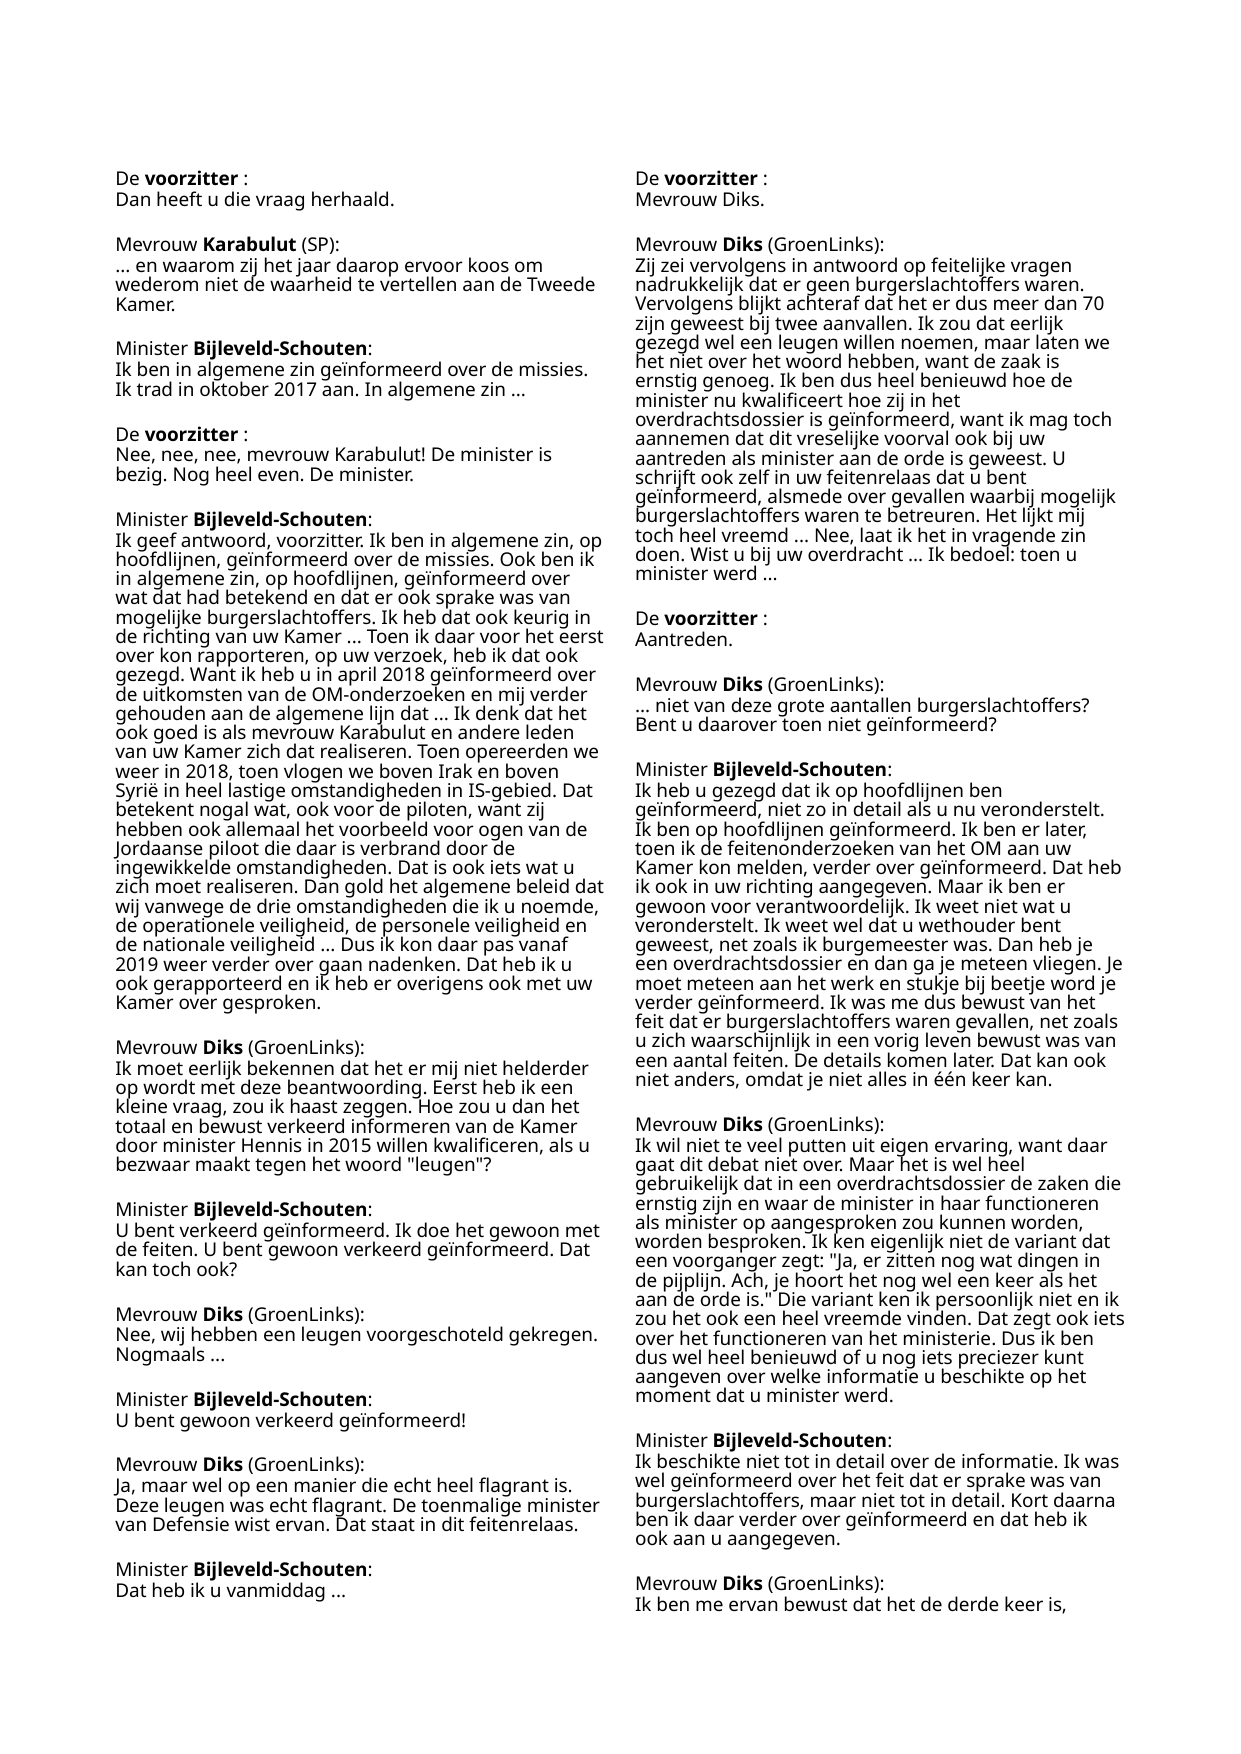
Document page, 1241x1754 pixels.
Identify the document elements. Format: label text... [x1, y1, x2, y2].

text Minister Bijleveld-Schouten: [115, 1556, 605, 1582]
text Zij zei vervolgens in antwoord op feitelijke vragen nadrukkelijk dat er geen burgerslachtoffers waren. Vervolgens blijkt achteraf dat het er dus meer dan 70 zijn geweest bij twee aanvallen. Ik zou dat eerlijk gezegd wel een leugen willen noemen, maar laten we het niet over het woord hebben, want de zaak is ernstig genoeg. Ik ben dus heel benieuwd hoe de minister nu kwalificeert hoe zij in het overdrachtsdossier is geïnformeerd, want ik mag toch aannemen dat dit vreselijke voorval ook bij uw aantreden als minister aan de orde is geweest. U schrijft ook zelf in uw feitenrelaas dat u bent geïnformeerd, alsmede over gevallen waarbij mogelijk burgerslachtoffers waren te betreuren. Het lijkt mij toch heel vreemd ... Nee, laat ik het in vragende zin doen. Wist u bij uw overdracht ... Ik bedoel: toen u minister werd ... [635, 257, 1125, 584]
text Ik wil niet te veel putten uit eigen ervaring, want daar gaat dit debat niet over. Maar het is wel heel gebruikelijk dat in een overdrachtsdossier de zaken die ernstig zijn en waar de minister in haar functioneren als minister op aangesproken zou kunnen worden, worden besproken. Ik ken eigenlijk niet de variant dat een voorganger zegt: "Ja, er zitten nog wat dingen in de pijplijn. Ach, je hoort het nog wel een keer als het aan de orde is." Die variant ken ik persoonlijk niet en ik zou het ook een heel vreemde vinden. Dat zegt ook iets over het functioneren van het ministerie. Dus ik ben dus wel heel benieuwd of u nog iets preciezer kunt aangeven over welke informatie u beschikte op het moment dat u minister werd. [635, 1137, 1125, 1407]
text Ik ben in algemene zin geïnformeerd over de missies. Ik trad in oktober 2017 aan. In algemene zin ... [115, 361, 605, 400]
text Mevrouw Diks (GroenLinks): [635, 231, 1125, 257]
text De voorzitter : [115, 421, 605, 446]
text De voorzitter : [115, 165, 605, 191]
text Mevrouw Karabulut (SP): [115, 231, 605, 257]
text Aantreden. [635, 631, 1125, 650]
text Nee, wij hebben een leugen voorgeschoteld gekregen. Nogmaals ... [115, 1326, 605, 1365]
text Mevrouw Diks (GroenLinks): [635, 1111, 1125, 1137]
text ... niet van deze grote aantallen burgerslachtoffers? Bent u daarover toen niet geïnformeerd? [635, 697, 1125, 735]
text Ik ben me ervan bewust dat het de derde keer is, [635, 1596, 1125, 1615]
text Ja, maar wel op een manier die echt heel flagrant is. Deze leugen was echt flagrant. De toenmalige minister van Defensie wist ervan. Dat staat in dit feitenrelaas. [115, 1477, 605, 1535]
text De voorzitter : [635, 165, 1125, 191]
text Minister Bijleveld-Schouten: [115, 506, 605, 532]
text Mevrouw Diks (GroenLinks): [635, 1570, 1125, 1596]
text Minister Bijleveld-Schouten: [115, 1386, 605, 1412]
text Nee, nee, nee, mevrouw Karabulut! De minister is bezig. Nog heel even. De minister. [115, 446, 605, 485]
text Mevrouw Diks (GroenLinks): [115, 1452, 605, 1477]
text Mevrouw Diks (GroenLinks): [115, 1034, 605, 1060]
text De voorzitter : [635, 605, 1125, 631]
text Mevrouw Diks (GroenLinks): [635, 671, 1125, 697]
text Mevrouw Diks. [635, 191, 1125, 210]
text Mevrouw Diks (GroenLinks): [115, 1301, 605, 1326]
text Minister Bijleveld-Schouten: [115, 336, 605, 361]
text Minister Bijleveld-Schouten: [115, 1196, 605, 1222]
text ... en waarom zij het jaar daarop ervoor koos om wederom niet de waarheid te vertellen aan de Tweede Kamer. [115, 257, 605, 315]
text Ik heb u gezegd dat ik op hoofdlijnen ben geïnformeerd, niet zo in detail als u nu veronderstelt. Ik ben op hoofdlijnen geïnformeerd. Ik ben er later, toen ik de feitenonderzoeken van het OM aan uw Kamer kon melden, verder over geïnformeerd. Dat heb ik ook in uw richting aangegeven. Maar ik ben er gewoon voor verantwoordelijk. Ik weet niet wat u veronderstelt. Ik weet wel dat u wethouder bent geweest, net zoals ik burgemeester was. Dan heb je een overdrachtsdossier en dan ga je meteen vliegen. Je moet meteen aan het werk en stukje bij beetje word je verder geïnformeerd. Ik was me dus bewust van het feit dat er burgerslachtoffers waren gevallen, net zoals u zich waarschijnlijk in een vorig leven bewust was van een aantal feiten. De details komen later. Dat kan ook niet anders, omdat je niet alles in één keer kan. [635, 782, 1125, 1090]
text Ik geef antwoord, voorzitter. Ik ben in algemene zin, op hoofdlijnen, geïnformeerd over de missies. Ook ben ik in algemene zin, op hoofdlijnen, geïnformeerd over wat dat had betekend en dat er ook sprake was van mogelijke burgerslachtoffers. Ik heb dat ook keurig in de richting van uw Kamer ... Toen ik daar voor het eerst over kon rapporteren, op uw verzoek, heb ik dat ook gezegd. Want ik heb u in april 2018 geïnformeerd over de uitkomsten van de OM-onderzoeken en mij verder gehouden aan de algemene lijn dat ... Ik denk dat het ook goed is als mevrouw Karabulut en andere leden van uw Kamer zich dat realiseren. Toen opereerden we weer in 2018, toen vlogen we boven Irak en boven Syrië in heel lastige omstandigheden in IS-gebied. Dat betekent nogal wat, ook voor de piloten, want zij hebben ook allemaal het voorbeeld voor ogen van de Jordaanse piloot die daar is verbrand door de ingewikkelde omstandigheden. Dat is ook iets wat u zich moet realiseren. Dan gold het algemene beleid dat wij vanwege de drie omstandigheden die ik u noemde, de operationele veiligheid, de personele veiligheid en de nationale veiligheid ... Dus ik kon daar pas vanaf 2019 weer verder over gaan nadenken. Dat heb ik u ook gerapporteerd en ik heb er overigens ook met uw Kamer over gesproken. [115, 532, 605, 1013]
text Minister Bijleveld-Schouten: [635, 756, 1125, 782]
text Ik moet eerlijk bekennen dat het er mij niet helderder op wordt met deze beantwoording. Eerst heb ik een kleine vraag, zou ik haast zeggen. Hoe zou u dan het totaal en bewust verkeerd informeren van de Kamer door minister Hennis in 2015 willen kwalificeren, als u bezwaar maakt tegen het woord "leugen"? [115, 1060, 605, 1176]
text U bent verkeerd geïnformeerd. Ik doe het gewoon met de feiten. U bent gewoon verkeerd geïnformeerd. Dat kan toch ook? [115, 1222, 605, 1280]
text U bent gewoon verkeerd geïnformeerd! [115, 1412, 605, 1431]
text Dat heb ik u vanmiddag ... [115, 1582, 605, 1601]
text Dan heeft u die vraag herhaald. [115, 191, 605, 210]
text Ik beschikte niet tot in detail over de informatie. Ik was wel geïnformeerd over het feit dat er sprake was van burgerslachtoffers, maar niet tot in detail. Kort daarna ben ik daar verder over geïnformeerd en dat heb ik ook aan u aangegeven. [635, 1453, 1125, 1549]
text Minister Bijleveld-Schouten: [635, 1427, 1125, 1453]
